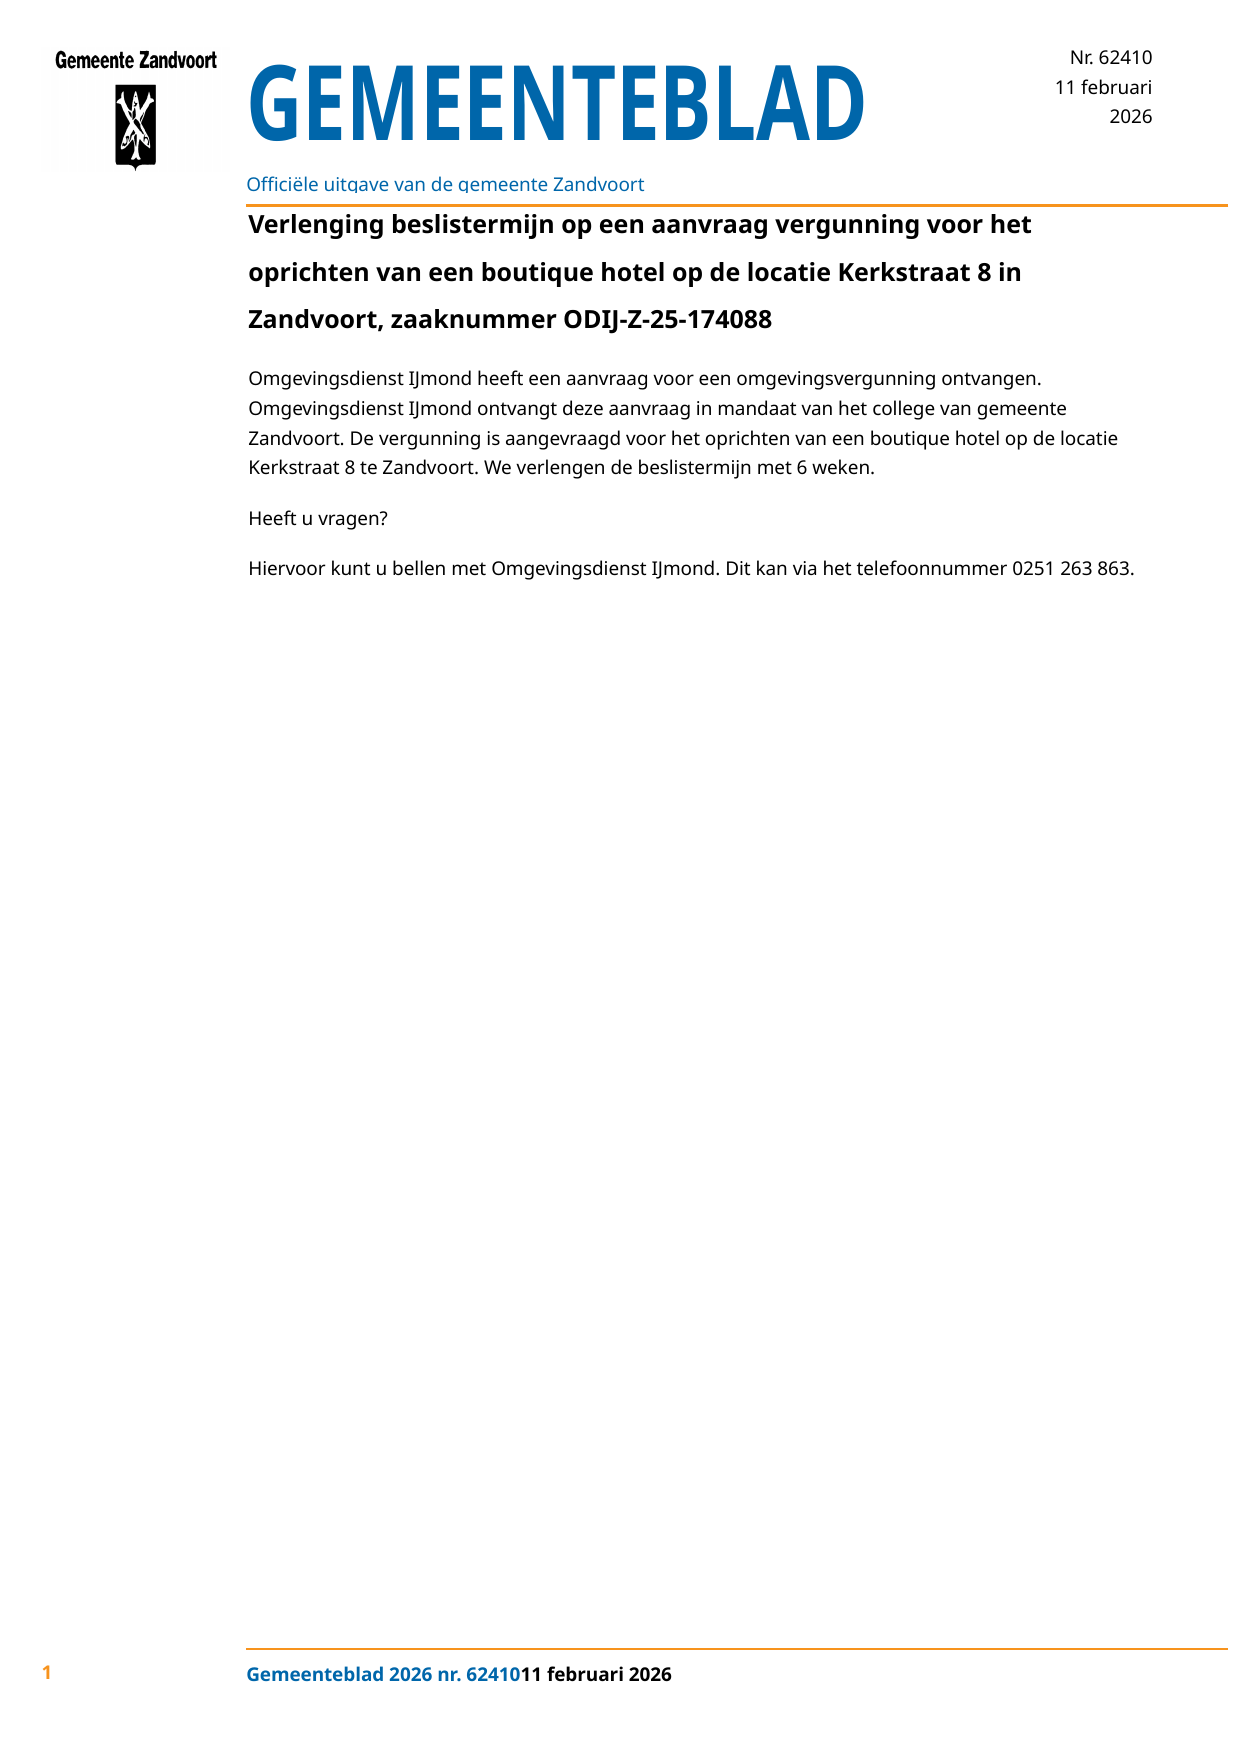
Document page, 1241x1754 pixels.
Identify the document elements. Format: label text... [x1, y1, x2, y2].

text Hiervoor kunt u bellen met Omgevingsdienst IJmond. Dit kan via het telefoonnummer 0251 263 863. [248, 555, 1152, 581]
picture [41, 47, 231, 172]
text Omgevingsdienst IJmond heeft een aanvraag voor een omgevingsvergunning ontvangen. Omgevingsdienst IJmond ontvangt deze aanvraag in mandaat van het college van gemeente Zandvoort. De vergunning is aangevraagd voor het oprichten van een boutique hotel op de locatie Kerkstraat 8 te Zandvoort. We verlengen de beslistermijn met 6 weken. [248, 366, 1152, 480]
text Verlenging beslistermijn op een aanvraag vergunning voor het oprichten van een boutique hotel op de locatie Kerkstraat 8 in Zandvoort, zaaknummer ODIJ-Z-25-174088 [248, 207, 1152, 336]
text Heeft u vragen? [248, 505, 1152, 530]
